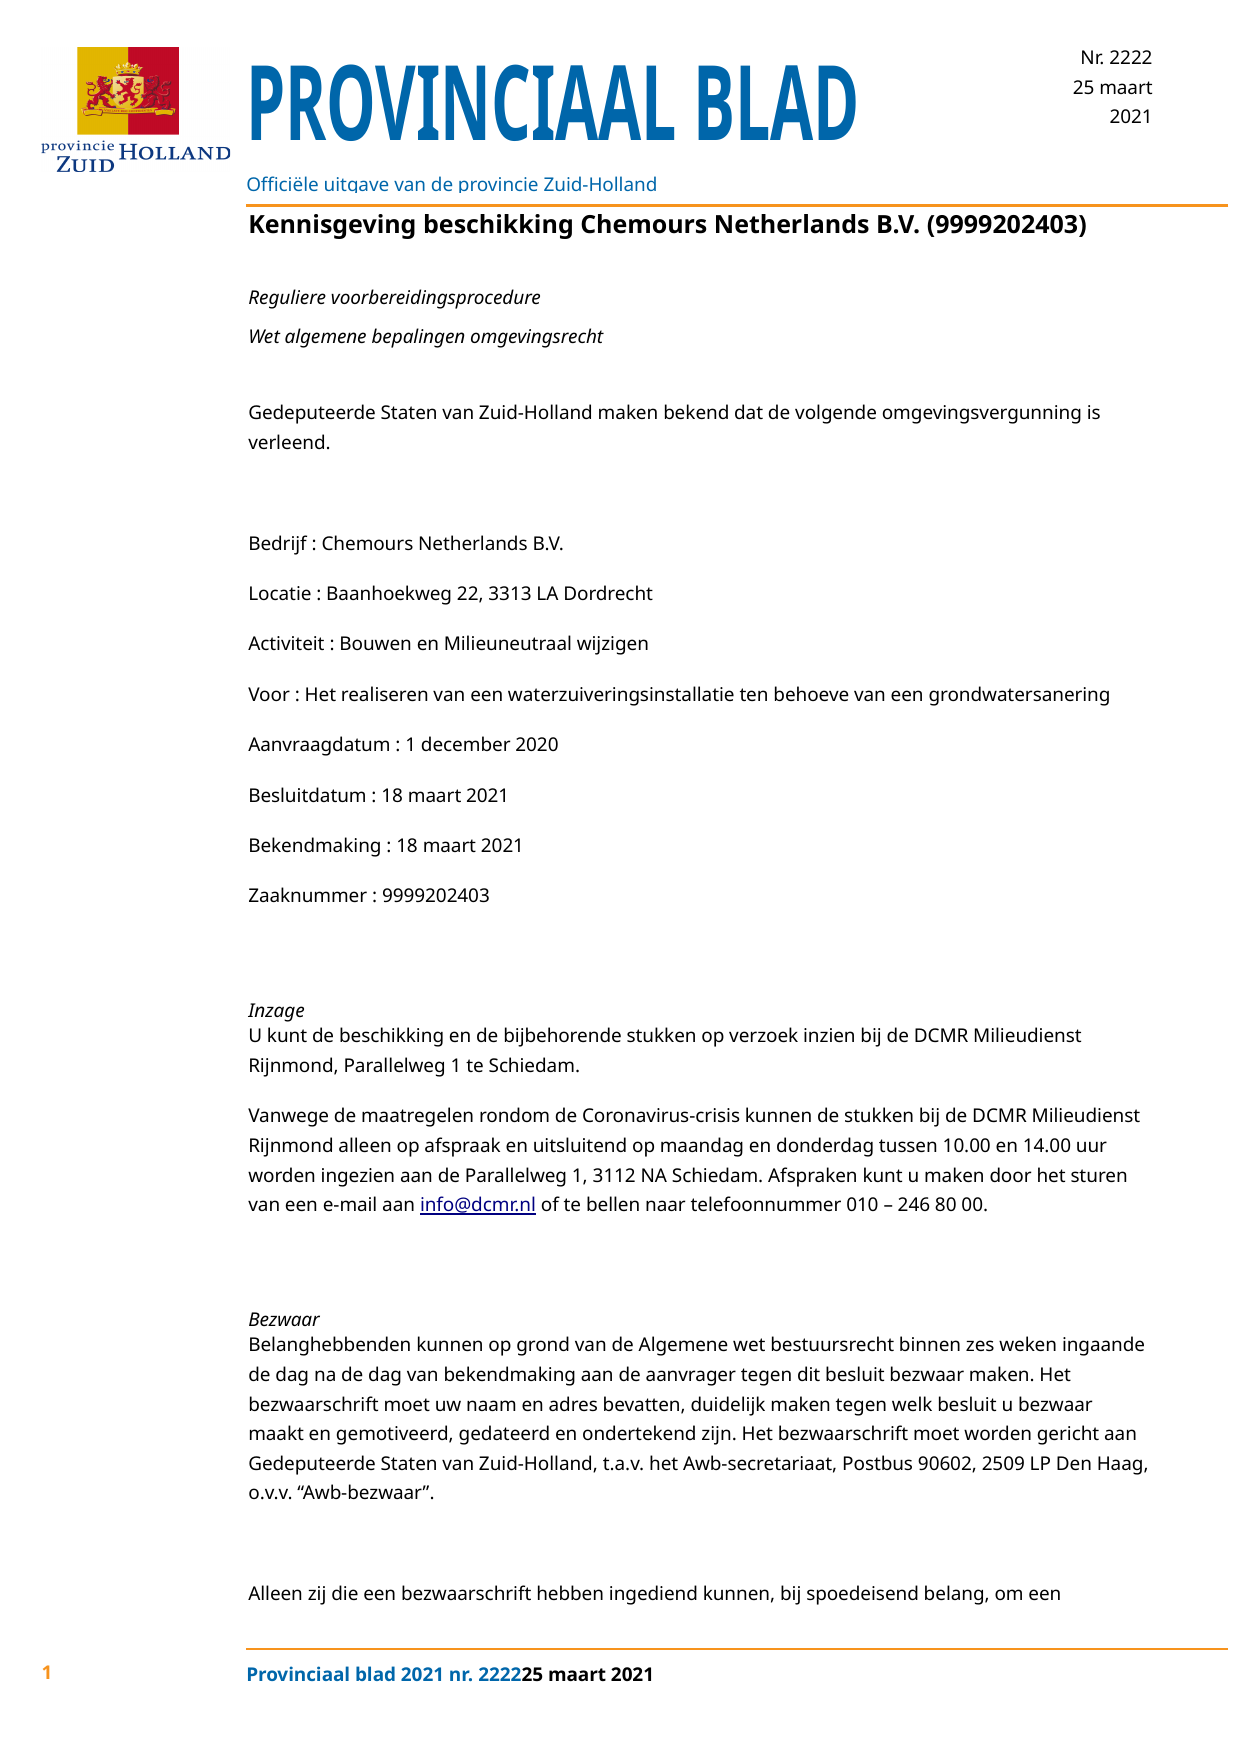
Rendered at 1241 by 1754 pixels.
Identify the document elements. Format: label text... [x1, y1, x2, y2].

text Locatie : Baanhoekweg 22, 3313 LA Dordrecht [248, 580, 1152, 606]
text Voor : Het realiseren van een waterzuiveringsinstallatie ten behoeve van een grondwatersanering [248, 681, 1152, 707]
text Inzage [248, 997, 1152, 1023]
text Zaaknummer : 9999202403 [248, 883, 1152, 908]
text Vanwege de maatregelen rondom de Coronavirus-crisis kunnen de stukken bij de DCMR Milieudienst Rijnmond alleen op afspraak en uitsluitend op maandag en donderdag tussen 10.00 en 14.00 uur worden ingezien aan de Parallelweg 1, 3112 NA Schiedam. Afspraken kunt u maken door het sturen van een e-mail aan info@dcmr.nl of te bellen naar telefoonnummer 010 – 246 80 00. [248, 1103, 1152, 1217]
picture [41, 47, 231, 172]
text U kunt de beschikking en de bijbehorende stukken op verzoek inzien bij de DCMR Milieudienst Rijnmond, Parallelweg 1 te Schiedam. [248, 1023, 1152, 1078]
text Besluitdatum : 18 maart 2021 [248, 782, 1152, 807]
text Bedrijf : Chemours Netherlands B.V. [248, 530, 1152, 555]
text Aanvraagdatum : 1 december 2020 [248, 731, 1152, 757]
text Bekendmaking : 18 maart 2021 [248, 832, 1152, 858]
text Activiteit : Bouwen en Milieuneutraal wijzigen [248, 631, 1152, 656]
text Alleen zij die een bezwaarschrift hebben ingediend kunnen, bij spoedeisend belang, om een [248, 1580, 1152, 1606]
text Bezwaar [248, 1306, 1152, 1332]
text Wet algemene bepalingen omgevingsrecht [248, 323, 1152, 349]
text Gedeputeerde Staten van Zuid-Holland maken bekend dat de volgende omgevingsvergunning is verleend. [248, 399, 1152, 454]
text Kennisgeving beschikking Chemours Netherlands B.V. (9999202403) [248, 207, 1152, 241]
text Belanghebbenden kunnen op grond van de Algemene wet bestuursrecht binnen zes weken ingaande de dag na de dag van bekendmaking aan de aanvrager tegen dit besluit bezwaar maken. Het bezwaarschrift moet uw naam en adres bevatten, duidelijk maken tegen welk besluit u bezwaar maakt en gemotiveerd, gedateerd en ondertekend zijn. Het bezwaarschrift moet worden gericht aan Gedeputeerde Staten van Zuid-Holland, t.a.v. het Awb-secretariaat, Postbus 90602, 2509 LP Den Haag, o.v.v. “Awb-bezwaar”. [248, 1332, 1152, 1505]
text Reguliere voorbereidingsprocedure [248, 284, 1152, 309]
